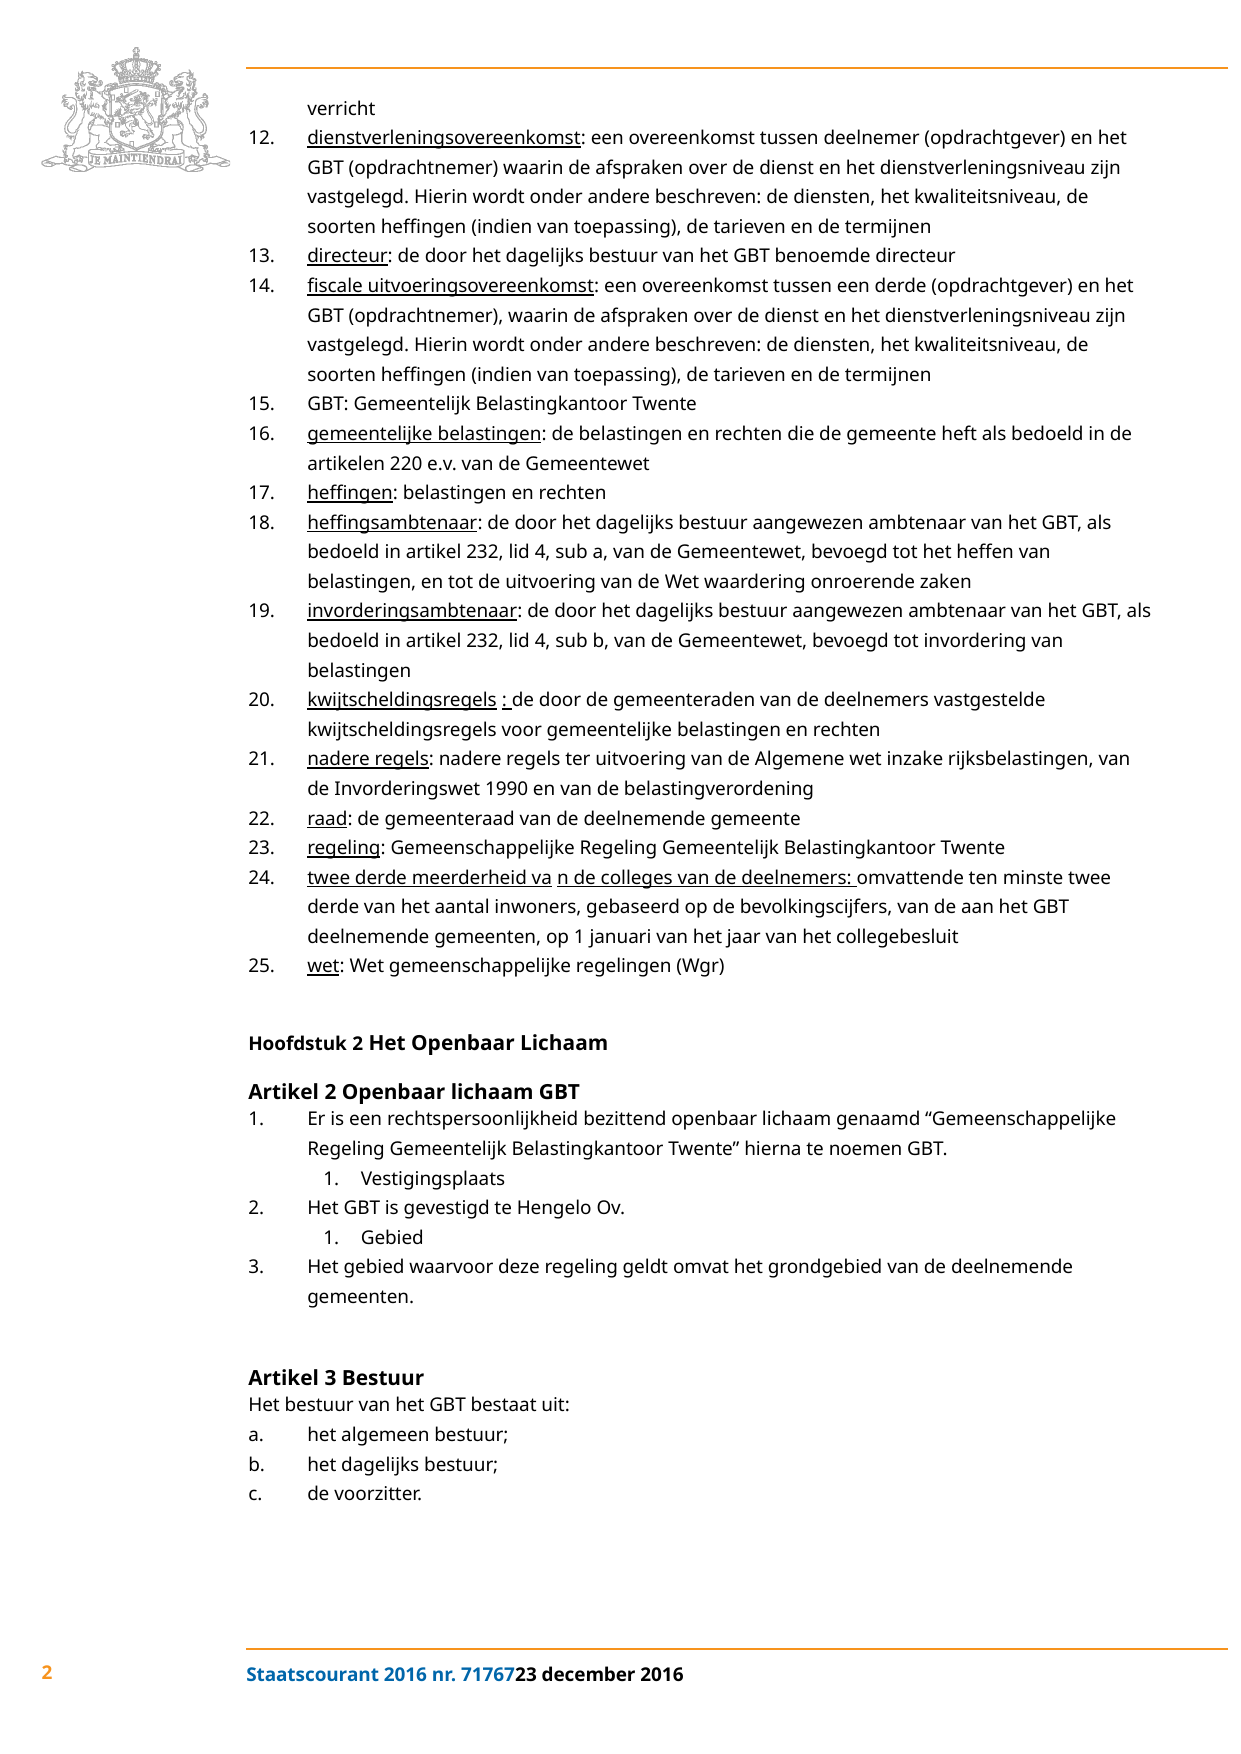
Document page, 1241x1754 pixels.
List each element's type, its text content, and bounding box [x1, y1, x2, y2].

list invorderingsambtenaar: de door het dagelijks bestuur aangewezen ambtenaar van het GBT, als bedoeld in artikel 232, lid 4, sub b, van de Gemeentewet, bevoegd tot invordering van belastingen [248, 598, 1152, 683]
list Het GBT is gevestigd te Hengelo Ov. [248, 1194, 1152, 1220]
list Het gebied waarvoor deze regeling geldt omvat het grondgebied van de deelnemende gemeenten. [248, 1253, 1152, 1309]
list Er is een rechtspersoonlijkheid bezittend openbaar lichaam genaamd “Gemeenschappelijke Regeling Gemeentelijk Belastingkantoor Twente” hierna te noemen GBT. [248, 1106, 1152, 1161]
list heffingen: belastingen en rechten [248, 479, 1152, 505]
picture [41, 47, 231, 172]
list verricht [248, 95, 1152, 121]
list nadere regels: nadere regels ter uitvoering van de Algemene wet inzake rijksbelastingen, van de Invorderingswet 1990 en van de belastingverordening [248, 746, 1152, 801]
list de voorzitter. [248, 1480, 1152, 1506]
list twee derde meerderheid va n de colleges van de deelnemers: omvattende ten minste twee derde van het aantal inwoners, gebaseerd op de bevolkingscijfers, van de aan het GBT deelnemende gemeenten, op 1 januari van het jaar van het collegebesluit [248, 864, 1152, 949]
list Vestigingsplaats [323, 1165, 1152, 1191]
list raad: de gemeenteraad van de deelnemende gemeente [248, 805, 1152, 831]
list het dagelijks bestuur; [248, 1451, 1152, 1476]
text Het bestuur van het GBT bestaat uit: [248, 1392, 1152, 1417]
text Artikel 3 Bestuur [248, 1363, 1152, 1392]
text Hoofdstuk 2 Het Openbaar Lichaam [248, 1028, 1152, 1056]
list dienstverleningsovereenkomst: een overeenkomst tussen deelnemer (opdrachtgever) en het GBT (opdrachtnemer) waarin de afspraken over de dienst en het dienstverleningsniveau zijn vastgelegd. Hierin wordt onder andere beschreven: de diensten, het kwaliteitsniveau, de soorten heffingen (indien van toepassing), de tarieven en de termijnen [248, 124, 1152, 239]
list directeur: de door het dagelijks bestuur van het GBT benoemde directeur [248, 243, 1152, 268]
list fiscale uitvoeringsovereenkomst: een overeenkomst tussen een derde (opdrachtgever) en het GBT (opdrachtnemer), waarin de afspraken over de dienst en het dienstverleningsniveau zijn vastgelegd. Hierin wordt onder andere beschreven: de diensten, het kwaliteitsniveau, de soorten heffingen (indien van toepassing), de tarieven en de termijnen [248, 272, 1152, 387]
list heffingsambtenaar: de door het dagelijks bestuur aangewezen ambtenaar van het GBT, als bedoeld in artikel 232, lid 4, sub a, van de Gemeentewet, bevoegd tot het heffen van belastingen, en tot de uitvoering van de Wet waardering onroerende zaken [248, 509, 1152, 594]
list GBT: Gemeentelijk Belastingkantoor Twente [248, 391, 1152, 416]
list wet: Wet gemeenschappelijke regelingen (Wgr) [248, 953, 1152, 978]
list regeling: Gemeenschappelijke Regeling Gemeentelijk Belastingkantoor Twente [248, 834, 1152, 860]
list gemeentelijke belastingen: de belastingen en rechten die de gemeente heft als bedoeld in de artikelen 220 e.v. van de Gemeentewet [248, 420, 1152, 476]
list Gebied [323, 1224, 1152, 1250]
text Artikel 2 Openbaar lichaam GBT [248, 1077, 1152, 1106]
list kwijtscheldingsregels : de door de gemeenteraden van de deelnemers vastgestelde kwijtscheldingsregels voor gemeentelijke belastingen en rechten [248, 686, 1152, 742]
list het algemeen bestuur; [248, 1421, 1152, 1447]
